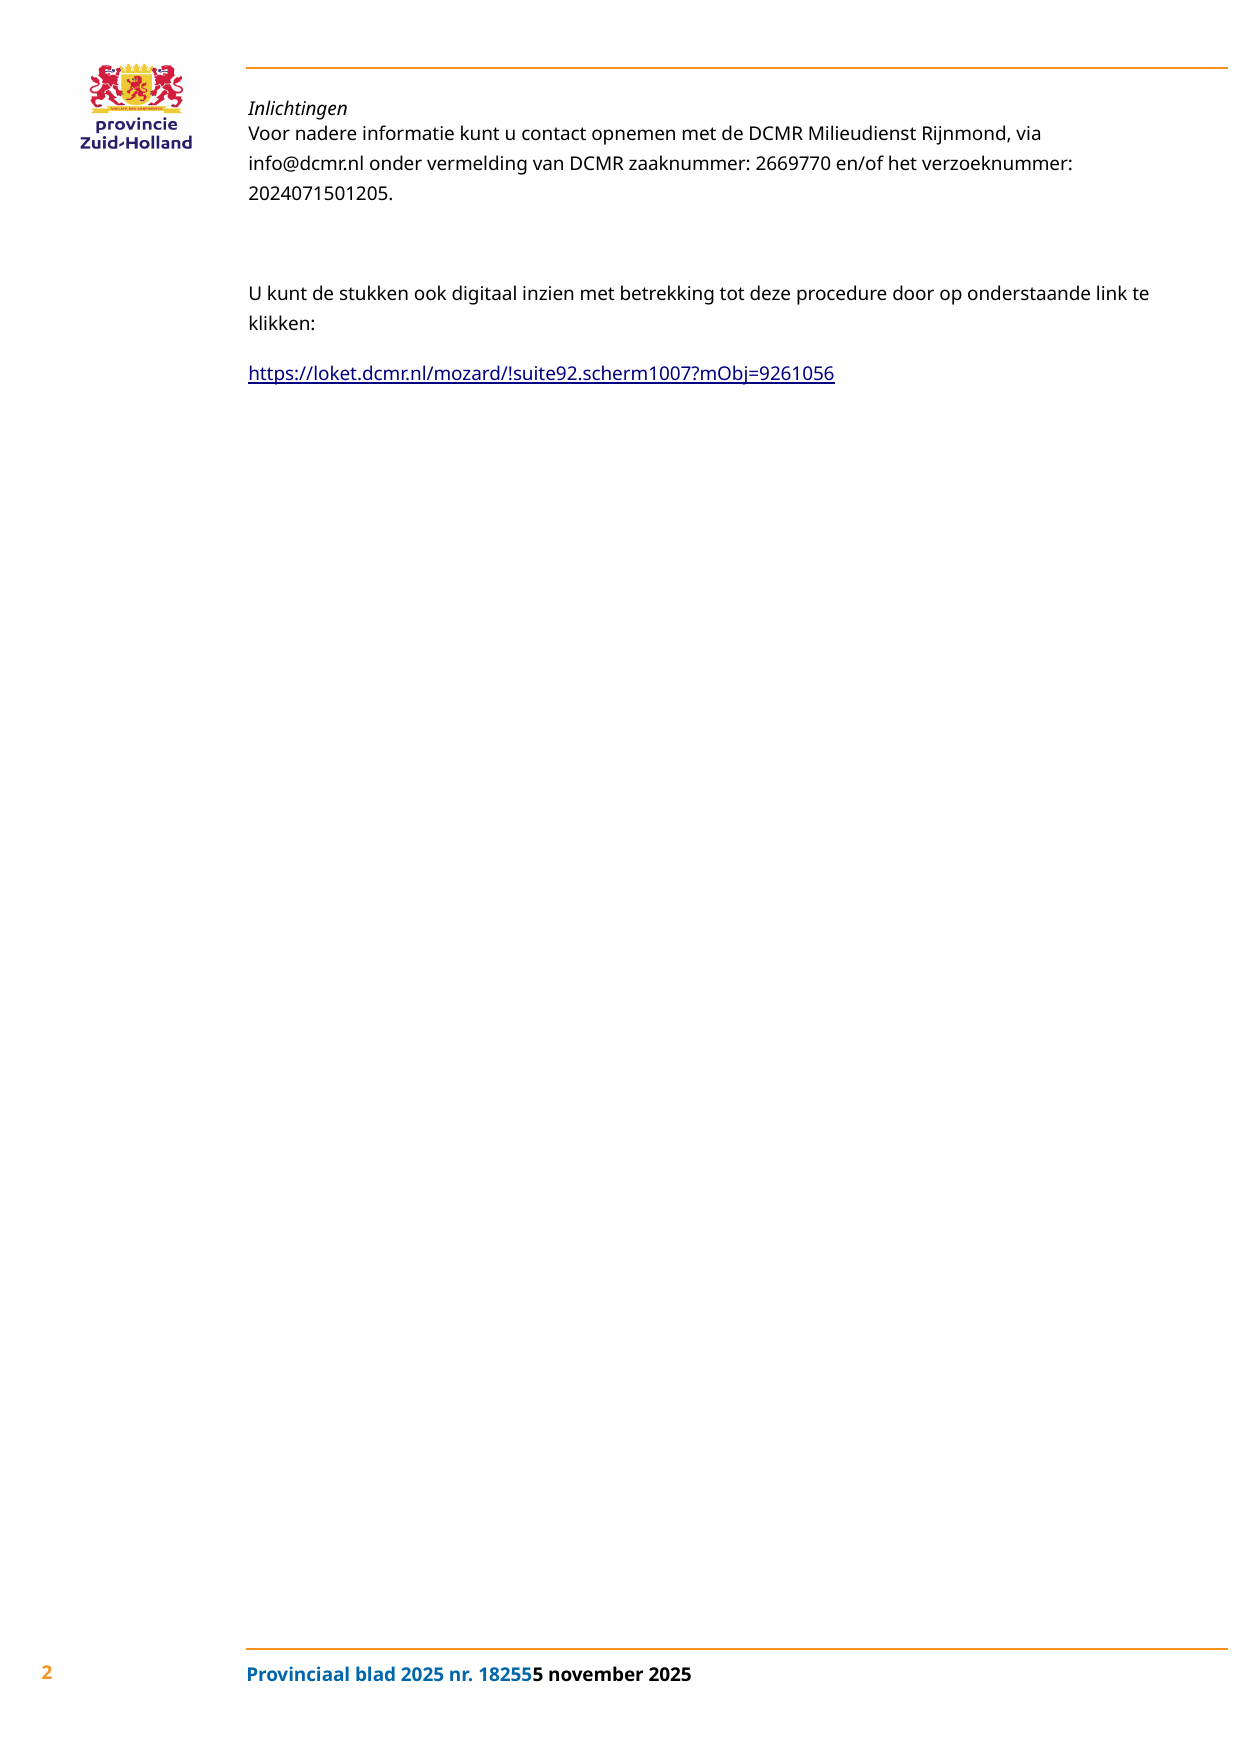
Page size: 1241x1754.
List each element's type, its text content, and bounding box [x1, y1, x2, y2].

text Voor nadere informatie kunt u contact opnemen met de DCMR Milieudienst Rijnmond, via info@dcmr.nl onder vermelding van DCMR zaaknummer: 2669770 en/of het verzoeknummer: 2024071501205. [248, 121, 1152, 205]
text https://loket.dcmr.nl/mozard/!suite92.scherm1007?mObj=9261056 [248, 361, 1152, 386]
picture [41, 47, 231, 172]
text U kunt de stukken ook digitaal inzien met betrekking tot deze procedure door op onderstaande link te klikken: [248, 281, 1152, 336]
text Inlichtingen [248, 95, 1152, 121]
